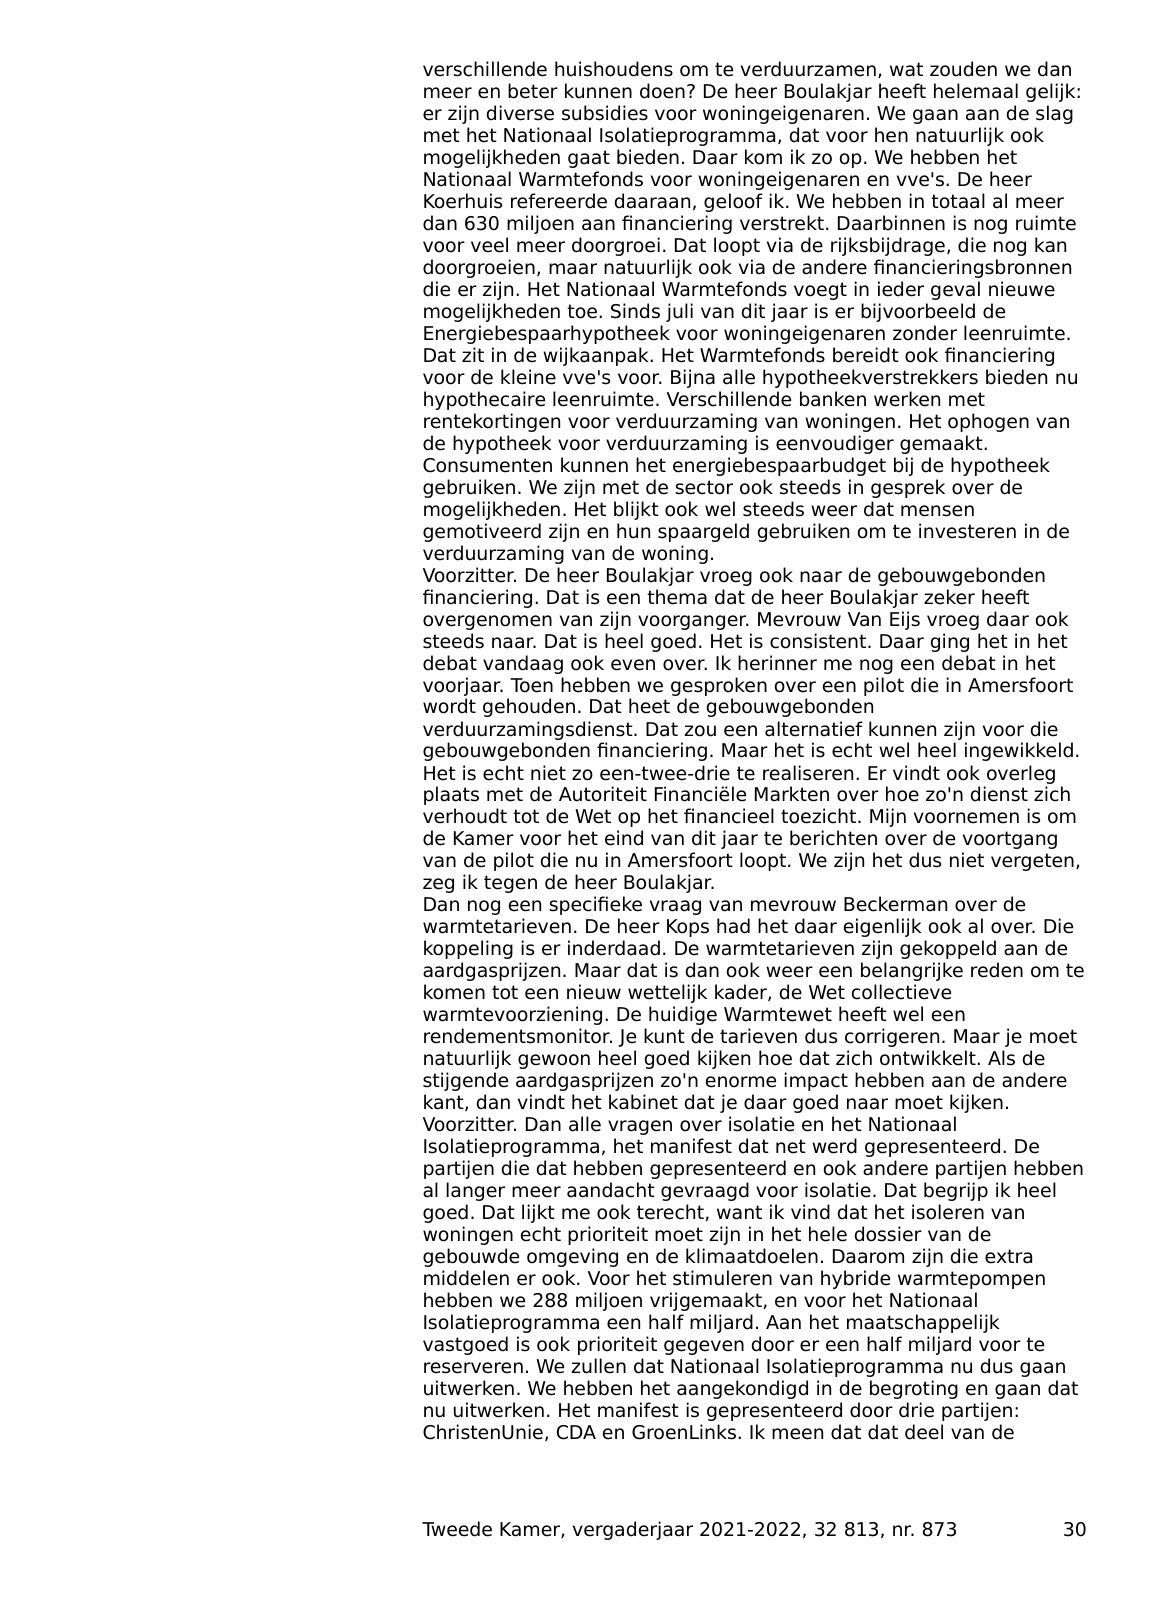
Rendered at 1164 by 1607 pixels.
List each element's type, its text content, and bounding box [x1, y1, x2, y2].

text verschillende huishoudens om te verduurzamen, wat zouden we dan meer en beter kunnen doen? De heer Boulakjar heeft helemaal gelijk: er zijn diverse subsidies voor woningeigenaren. We gaan aan de slag met het Nationaal Isolatieprogramma, dat voor hen natuurlijk ook mogelijkheden gaat bieden. Daar kom ik zo op. We hebben het Nationaal Warmtefonds voor woningeigenaren en vve's. De heer Koerhuis refereerde daaraan, geloof ik. We hebben in totaal al meer dan 630 miljoen aan financiering verstrekt. Daarbinnen is nog ruimte voor veel meer doorgroei. Dat loopt via de rijksbijdrage, die nog kan doorgroeien, maar natuurlijk ook via de andere financieringsbronnen die er zijn. Het Nationaal Warmtefonds voegt in ieder geval nieuwe mogelijkheden toe. Sinds juli van dit jaar is er bijvoorbeeld de Energiebespaarhypotheek voor woningeigenaren zonder leenruimte. Dat zit in de wijkaanpak. Het Warmtefonds bereidt ook financiering voor de kleine vve's voor. Bijna alle hypotheekverstrekkers bieden nu hypothecaire leenruimte. Verschillende banken werken met rentekortingen voor verduurzaming van woningen. Het ophogen van de hypotheek voor verduurzaming is eenvoudiger gemaakt. Consumenten kunnen het energiebespaarbudget bij de hypotheek gebruiken. We zijn met de sector ook steeds in gesprek over de mogelijkheden. Het blijkt ook wel steeds weer dat mensen gemotiveerd zijn en hun spaargeld gebruiken om te investeren in de verduurzaming van de woning. [422, 59, 1087, 564]
text Dan nog een specifieke vraag van mevrouw Beckerman over de warmtetarieven. De heer Kops had het daar eigenlijk ook al over. Die koppeling is er inderdaad. De warmtetarieven zijn gekoppeld aan de aardgasprijzen. Maar dat is dan ook weer een belangrijke reden om te komen tot een nieuw wettelijk kader, de Wet collectieve warmtevoorziening. De huidige Warmtewet heeft wel een rendementsmonitor. Je kunt de tarieven dus corrigeren. Maar je moet natuurlijk gewoon heel goed kijken hoe dat zich ontwikkelt. Als de stijgende aardgasprijzen zo'n enorme impact hebben aan de andere kant, dan vindt het kabinet dat je daar goed naar moet kijken. [422, 894, 1087, 1114]
text Voorzitter. De heer Boulakjar vroeg ook naar de gebouwgebonden financiering. Dat is een thema dat de heer Boulakjar zeker heeft overgenomen van zijn voorganger. Mevrouw Van Eijs vroeg daar ook steeds naar. Dat is heel goed. Het is consistent. Daar ging het in het debat vandaag ook even over. Ik herinner me nog een debat in het voorjaar. Toen hebben we gesproken over een pilot die in Amersfoort wordt gehouden. Dat heet de gebouwgebonden verduurzamingsdienst. Dat zou een alternatief kunnen zijn voor die gebouwgebonden financiering. Maar het is echt wel heel ingewikkeld. Het is echt niet zo een-twee-drie te realiseren. Er vindt ook overleg plaats met de Autoriteit Financiële Markten over hoe zo'n dienst zich verhoudt tot de Wet op het financieel toezicht. Mijn voornemen is om de Kamer voor het eind van dit jaar te berichten over de voortgang van de pilot die nu in Amersfoort loopt. We zijn het dus niet vergeten, zeg ik tegen de heer Boulakjar. [422, 564, 1087, 894]
text Voorzitter. Dan alle vragen over isolatie en het Nationaal Isolatieprogramma, het manifest dat net werd gepresenteerd. De partijen die dat hebben gepresenteerd en ook andere partijen hebben al langer meer aandacht gevraagd voor isolatie. Dat begrijp ik heel goed. Dat lijkt me ook terecht, want ik vind dat het isoleren van woningen echt prioriteit moet zijn in het hele dossier van de gebouwde omgeving en de klimaatdoelen. Daarom zijn die extra middelen er ook. Voor het stimuleren van hybride warmtepompen hebben we 288 miljoen vrijgemaakt, en voor het Nationaal Isolatieprogramma een half miljard. Aan het maatschappelijk vastgoed is ook prioriteit gegeven door er een half miljard voor te reserveren. We zullen dat Nationaal Isolatieprogramma nu dus gaan uitwerken. We hebben het aangekondigd in de begroting en gaan dat nu uitwerken. Het manifest is gepresenteerd door drie partijen: ChristenUnie, CDA en GroenLinks. Ik meen dat dat deel van de [422, 1114, 1087, 1444]
